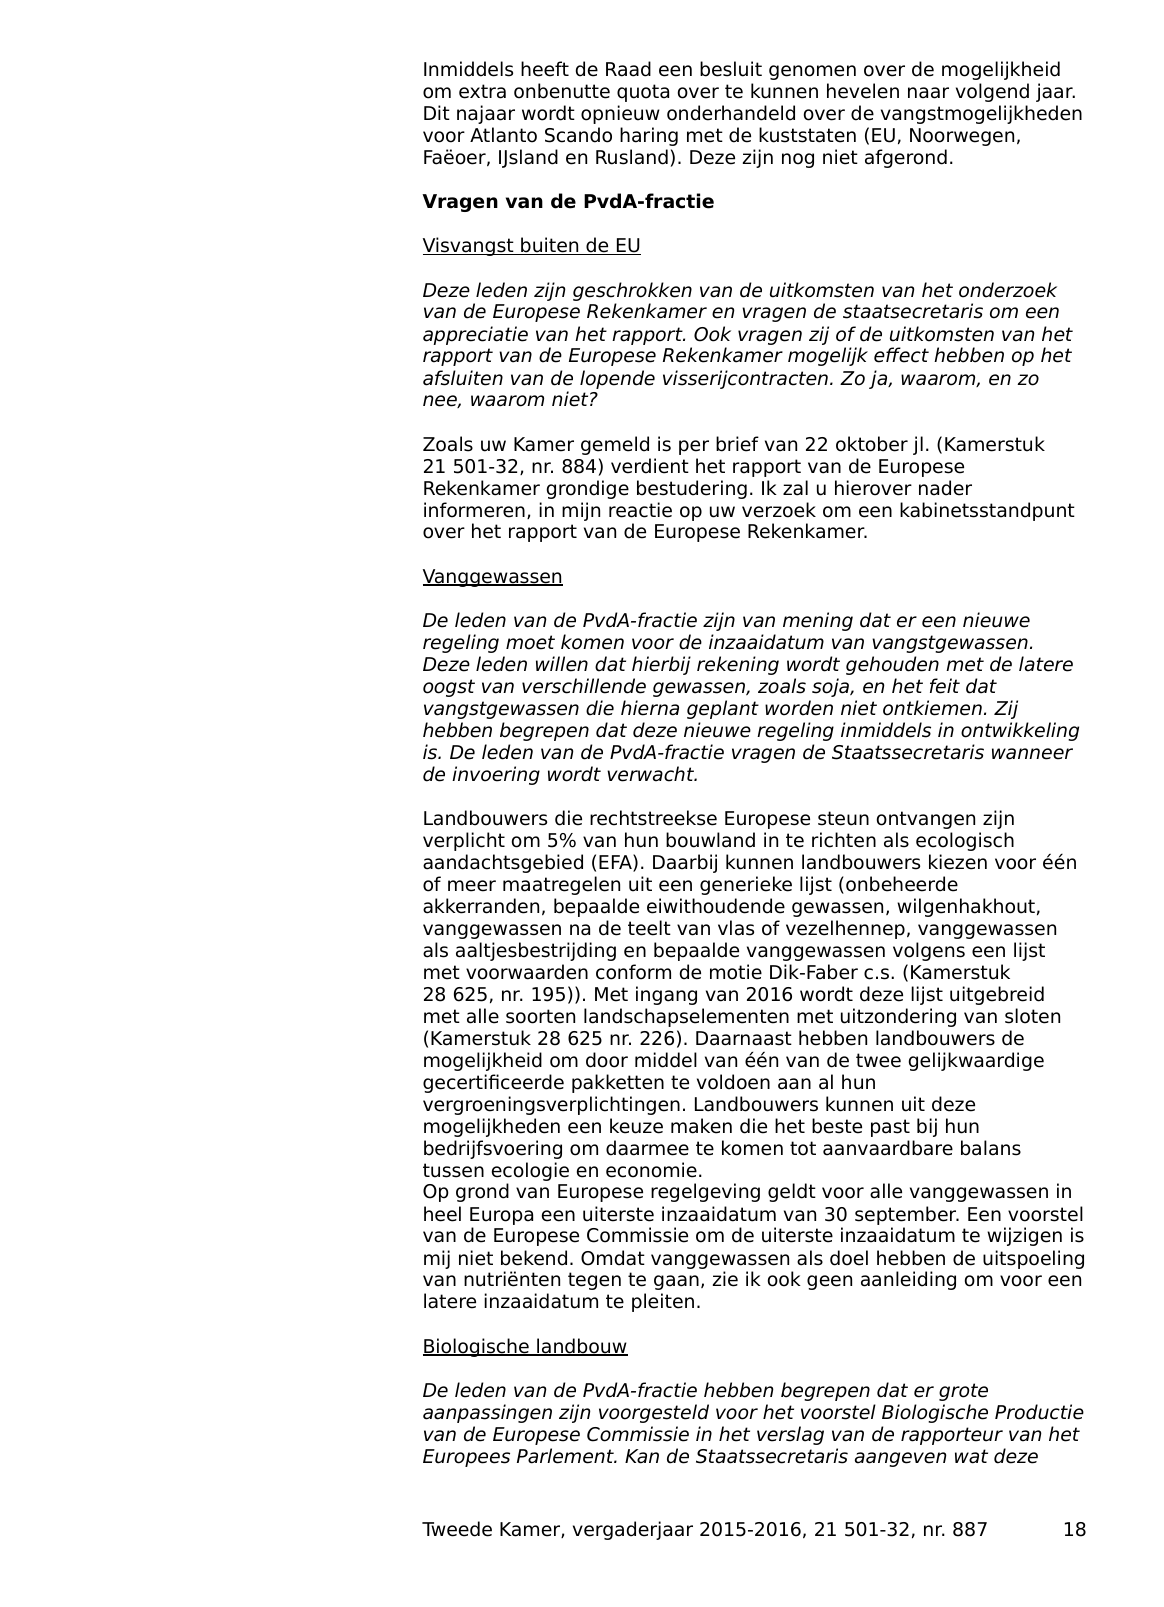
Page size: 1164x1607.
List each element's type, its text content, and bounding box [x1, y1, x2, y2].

text Zoals uw Kamer gemeld is per brief van 22 oktober jl. (Kamerstuk 21 501-32, nr. 884) verdient het rapport van de Europese Rekenkamer grondige bestudering. Ik zal u hierover nader informeren, in mijn reactie op uw verzoek om een kabinetsstandpunt over het rapport van de Europese Rekenkamer. [422, 433, 1087, 543]
subtitle Visvangst buiten de EU [422, 235, 1087, 257]
subtitle Vragen van de PvdA-fractie [422, 191, 1087, 213]
subtitle Vanggewassen [422, 566, 1087, 588]
subtitle Biologische landbouw [422, 1336, 1087, 1357]
text Deze leden zijn geschrokken van de uitkomsten van het onderzoek van de Europese Rekenkamer en vragen de staatsecretaris om een appreciatie van het rapport. Ook vragen zij of de uitkomsten van het rapport van de Europese Rekenkamer mogelijk effect hebben op het afsluiten van de lopende visserijcontracten. Zo ja, waarom, en zo nee, waarom niet? [422, 279, 1087, 411]
text De leden van de PvdA-fractie hebben begrepen dat er grote aanpassingen zijn voorgesteld voor het voorstel Biologische Productie van de Europese Commissie in het verslag van de rapporteur van het Europees Parlement. Kan de Staatssecretaris aangeven wat deze [422, 1380, 1087, 1468]
text Landbouwers die rechtstreekse Europese steun ontvangen zijn verplicht om 5% van hun bouwland in te richten als ecologisch aandachtsgebied (EFA). Daarbij kunnen landbouwers kiezen voor één of meer maatregelen uit een generieke lijst (onbeheerde akkerranden, bepaalde eiwithoudende gewassen, wilgenhakhout, vanggewassen na de teelt van vlas of vezelhennep, vanggewassen als aaltjesbestrijding en bepaalde vanggewassen volgens een lijst met voorwaarden conform de motie Dik-Faber c.s. (Kamerstuk 28 625, nr. 195)). Met ingang van 2016 wordt deze lijst uitgebreid met alle soorten landschapselementen met uitzondering van sloten (Kamerstuk 28 625 nr. 226). Daarnaast hebben landbouwers de mogelijkheid om door middel van één van de twee gelijkwaardige gecertificeerde pakketten te voldoen aan al hun vergroeningsverplichtingen. Landbouwers kunnen uit deze mogelijkheden een keuze maken die het beste past bij hun bedrijfsvoering om daarmee te komen tot aanvaardbare balans tussen ecologie en economie. [422, 808, 1087, 1181]
text De leden van de PvdA-fractie zijn van mening dat er een nieuwe regeling moet komen voor de inzaaidatum van vangstgewassen. Deze leden willen dat hierbij rekening wordt gehouden met de latere oogst van verschillende gewassen, zoals soja, en het feit dat vangstgewassen die hierna geplant worden niet ontkiemen. Zij hebben begrepen dat deze nieuwe regeling inmiddels in ontwikkeling is. De leden van de PvdA-fractie vragen de Staatssecretaris wanneer de invoering wordt verwacht. [422, 610, 1087, 786]
text Inmiddels heeft de Raad een besluit genomen over de mogelijkheid om extra onbenutte quota over te kunnen hevelen naar volgend jaar. Dit najaar wordt opnieuw onderhandeld over de vangstmogelijkheden voor Atlanto Scando haring met de kuststaten (EU, Noorwegen, Faëoer, IJsland en Rusland). Deze zijn nog niet afgerond. [422, 59, 1087, 169]
text Op grond van Europese regelgeving geldt voor alle vanggewassen in heel Europa een uiterste inzaaidatum van 30 september. Een voorstel van de Europese Commissie om de uiterste inzaaidatum te wijzigen is mij niet bekend. Omdat vanggewassen als doel hebben de uitspoeling van nutriënten tegen te gaan, zie ik ook geen aanleiding om voor een latere inzaaidatum te pleiten. [422, 1181, 1087, 1313]
